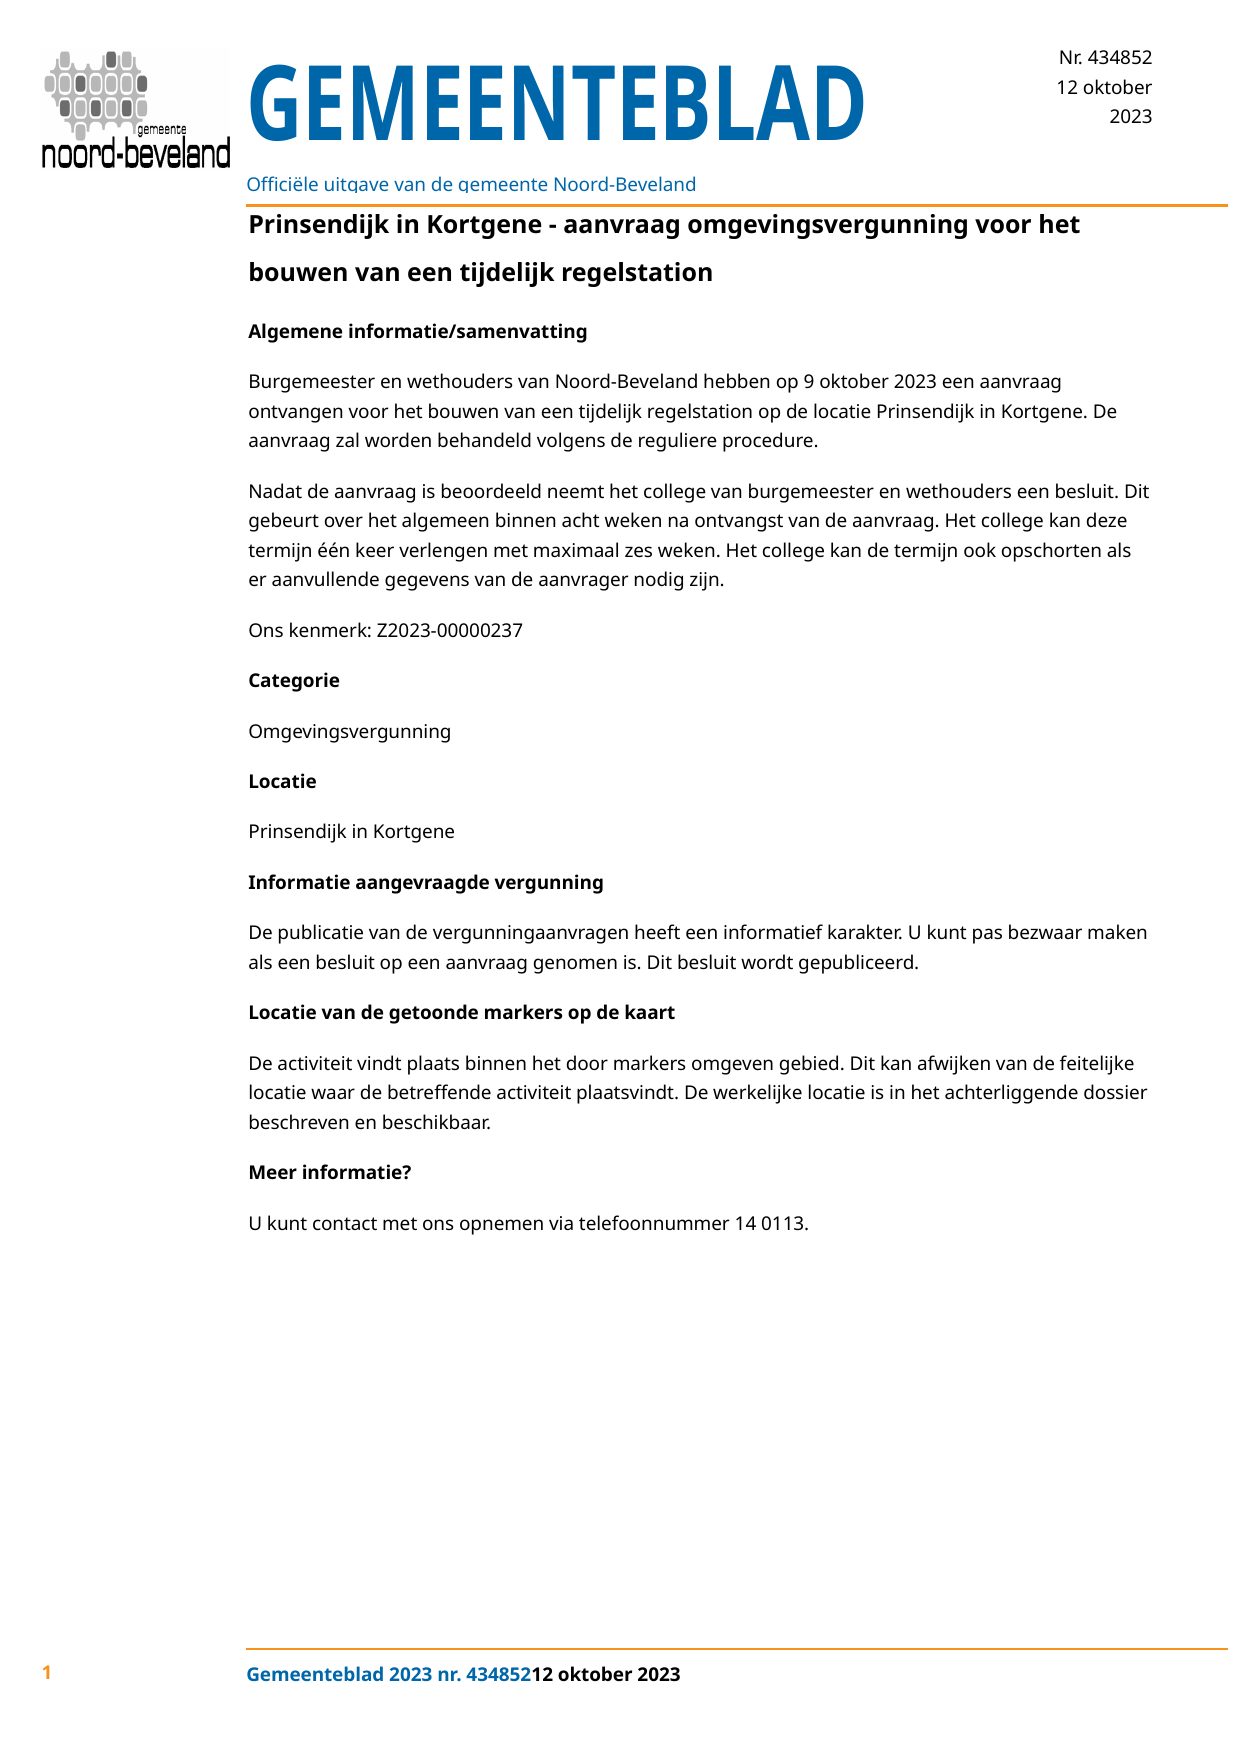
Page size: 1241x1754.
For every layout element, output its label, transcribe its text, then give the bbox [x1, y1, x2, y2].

text Locatie [248, 768, 1152, 794]
text Ons kenmerk: Z2023-00000237 [248, 617, 1152, 643]
text Locatie van de getoonde markers op de kaart [248, 999, 1152, 1025]
text De publicatie van de vergunningaanvragen heeft een informatief karakter. U kunt pas bezwaar maken als een besluit op een aanvraag genomen is. Dit besluit wordt gepubliceerd. [248, 919, 1152, 975]
text Prinsendijk in Kortgene - aanvraag omgevingsvergunning voor het bouwen van een tijdelijk regelstation [248, 207, 1152, 288]
text Nadat de aanvraag is beoordeeld neemt het college van burgemeester en wethouders een besluit. Dit gebeurt over het algemeen binnen acht weken na ontvangst van de aanvraag. Het college kan deze termijn één keer verlengen met maximaal zes weken. Het college kan de termijn ook opschorten als er aanvullende gegevens van de aanvrager nodig zijn. [248, 478, 1152, 592]
text Informatie aangevraagde vergunning [248, 869, 1152, 895]
text Algemene informatie/samenvatting [248, 318, 1152, 344]
text Omgevingsvergunning [248, 718, 1152, 744]
text De activiteit vindt plaats binnen het door markers omgeven gebied. Dit kan afwijken van de feitelijke locatie waar de betreffende activiteit plaatsvindt. De werkelijke locatie is in het achterliggende dossier beschreven en beschikbaar. [248, 1050, 1152, 1135]
picture [41, 47, 231, 172]
text Meer informatie? [248, 1159, 1152, 1185]
text Burgemeester en wethouders van Noord-Beveland hebben op 9 oktober 2023 een aanvraag ontvangen voor het bouwen van een tijdelijk regelstation op de locatie Prinsendijk in Kortgene. De aanvraag zal worden behandeld volgens de reguliere procedure. [248, 368, 1152, 453]
text U kunt contact met ons opnemen via telefoonnummer 14 0113. [248, 1210, 1152, 1236]
text Prinsendijk in Kortgene [248, 819, 1152, 844]
text Categorie [248, 667, 1152, 693]
